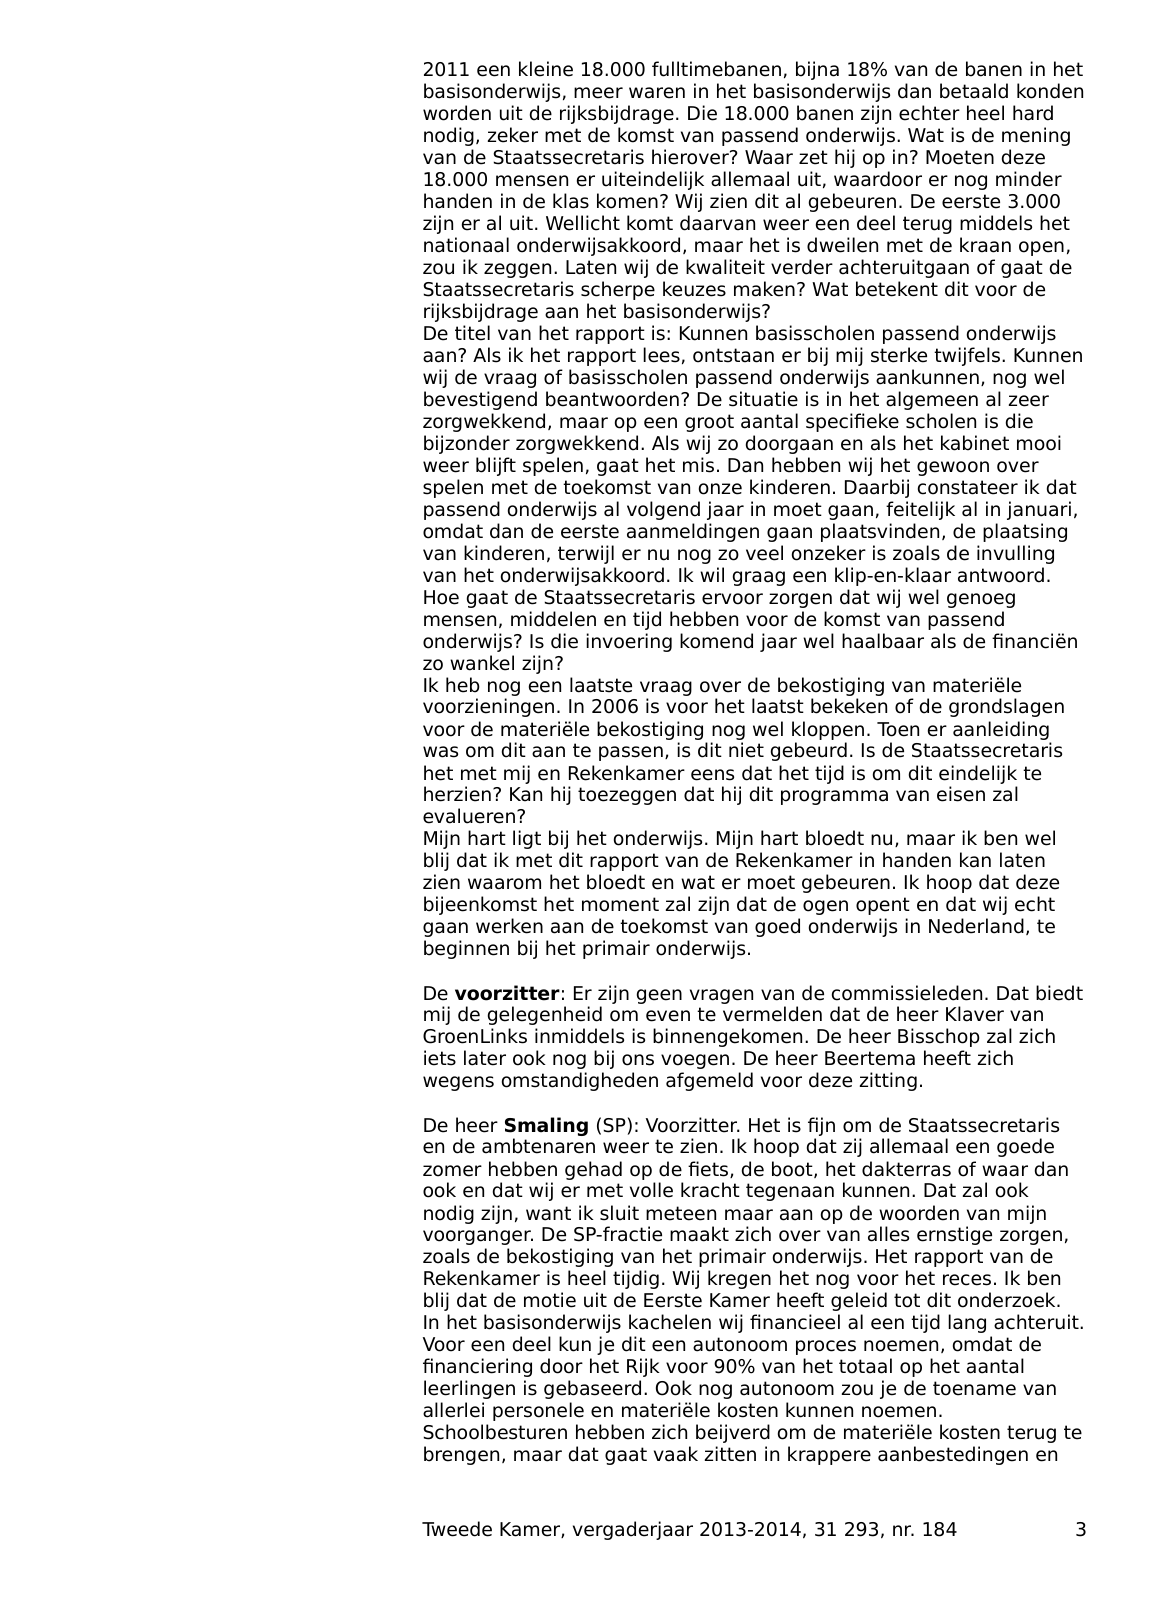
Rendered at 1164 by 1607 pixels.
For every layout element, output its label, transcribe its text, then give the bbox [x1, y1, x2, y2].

text 2011 een kleine 18.000 fulltimebanen, bijna 18% van de banen in het basisonderwijs, meer waren in het basisonderwijs dan betaald konden worden uit de rijksbijdrage. Die 18.000 banen zijn echter heel hard nodig, zeker met de komst van passend onderwijs. Wat is de mening van de Staatssecretaris hierover? Waar zet hij op in? Moeten deze 18.000 mensen er uiteindelijk allemaal uit, waardoor er nog minder handen in de klas komen? Wij zien dit al gebeuren. De eerste 3.000 zijn er al uit. Wellicht komt daarvan weer een deel terug middels het nationaal onderwijsakkoord, maar het is dweilen met de kraan open, zou ik zeggen. Laten wij de kwaliteit verder achteruitgaan of gaat de Staatssecretaris scherpe keuzes maken? Wat betekent dit voor de rijksbijdrage aan het basisonderwijs? [422, 59, 1087, 323]
text Mijn hart ligt bij het onderwijs. Mijn hart bloedt nu, maar ik ben wel blij dat ik met dit rapport van de Rekenkamer in handen kan laten zien waarom het bloedt en wat er moet gebeuren. Ik hoop dat deze bijeenkomst het moment zal zijn dat de ogen opent en dat wij echt gaan werken aan de toekomst van goed onderwijs in Nederland, te beginnen bij het primair onderwijs. [422, 828, 1087, 960]
text In het basisonderwijs kachelen wij financieel al een tijd lang achteruit. Voor een deel kun je dit een autonoom proces noemen, omdat de financiering door het Rijk voor 90% van het totaal op het aantal leerlingen is gebaseerd. Ook nog autonoom zou je de toename van allerlei personele en materiële kosten kunnen noemen. Schoolbesturen hebben zich beijverd om de materiële kosten terug te brengen, maar dat gaat vaak zitten in krappere aanbestedingen en [422, 1312, 1087, 1466]
text De heer Smaling (SP): Voorzitter. Het is fijn om de Staatssecretaris en de ambtenaren weer te zien. Ik hoop dat zij allemaal een goede zomer hebben gehad op de fiets, de boot, het dakterras of waar dan ook en dat wij er met volle kracht tegenaan kunnen. Dat zal ook nodig zijn, want ik sluit meteen maar aan op de woorden van mijn voorganger. De SP-fractie maakt zich over van alles ernstige zorgen, zoals de bekostiging van het primair onderwijs. Het rapport van de Rekenkamer is heel tijdig. Wij kregen het nog voor het reces. Ik ben blij dat de motie uit de Eerste Kamer heeft geleid tot dit onderzoek. [422, 1114, 1087, 1312]
text De voorzitter: Er zijn geen vragen van de commissieleden. Dat biedt mij de gelegenheid om even te vermelden dat de heer Klaver van GroenLinks inmiddels is binnengekomen. De heer Bisschop zal zich iets later ook nog bij ons voegen. De heer Beertema heeft zich wegens omstandigheden afgemeld voor deze zitting. [422, 982, 1087, 1092]
text De titel van het rapport is: Kunnen basisscholen passend onderwijs aan? Als ik het rapport lees, ontstaan er bij mij sterke twijfels. Kunnen wij de vraag of basisscholen passend onderwijs aankunnen, nog wel bevestigend beantwoorden? De situatie is in het algemeen al zeer zorgwekkend, maar op een groot aantal specifieke scholen is die bijzonder zorgwekkend. Als wij zo doorgaan en als het kabinet mooi weer blijft spelen, gaat het mis. Dan hebben wij het gewoon over spelen met de toekomst van onze kinderen. Daarbij constateer ik dat passend onderwijs al volgend jaar in moet gaan, feitelijk al in januari, omdat dan de eerste aanmeldingen gaan plaatsvinden, de plaatsing van kinderen, terwijl er nu nog zo veel onzeker is zoals de invulling van het onderwijsakkoord. Ik wil graag een klip-en-klaar antwoord. Hoe gaat de Staatssecretaris ervoor zorgen dat wij wel genoeg mensen, middelen en tijd hebben voor de komst van passend onderwijs? Is die invoering komend jaar wel haalbaar als de financiën zo wankel zijn? [422, 323, 1087, 674]
text Ik heb nog een laatste vraag over de bekostiging van materiële voorzieningen. In 2006 is voor het laatst bekeken of de grondslagen voor de materiële bekostiging nog wel kloppen. Toen er aanleiding was om dit aan te passen, is dit niet gebeurd. Is de Staatssecretaris het met mij en Rekenkamer eens dat het tijd is om dit eindelijk te herzien? Kan hij toezeggen dat hij dit programma van eisen zal evalueren? [422, 674, 1087, 828]
